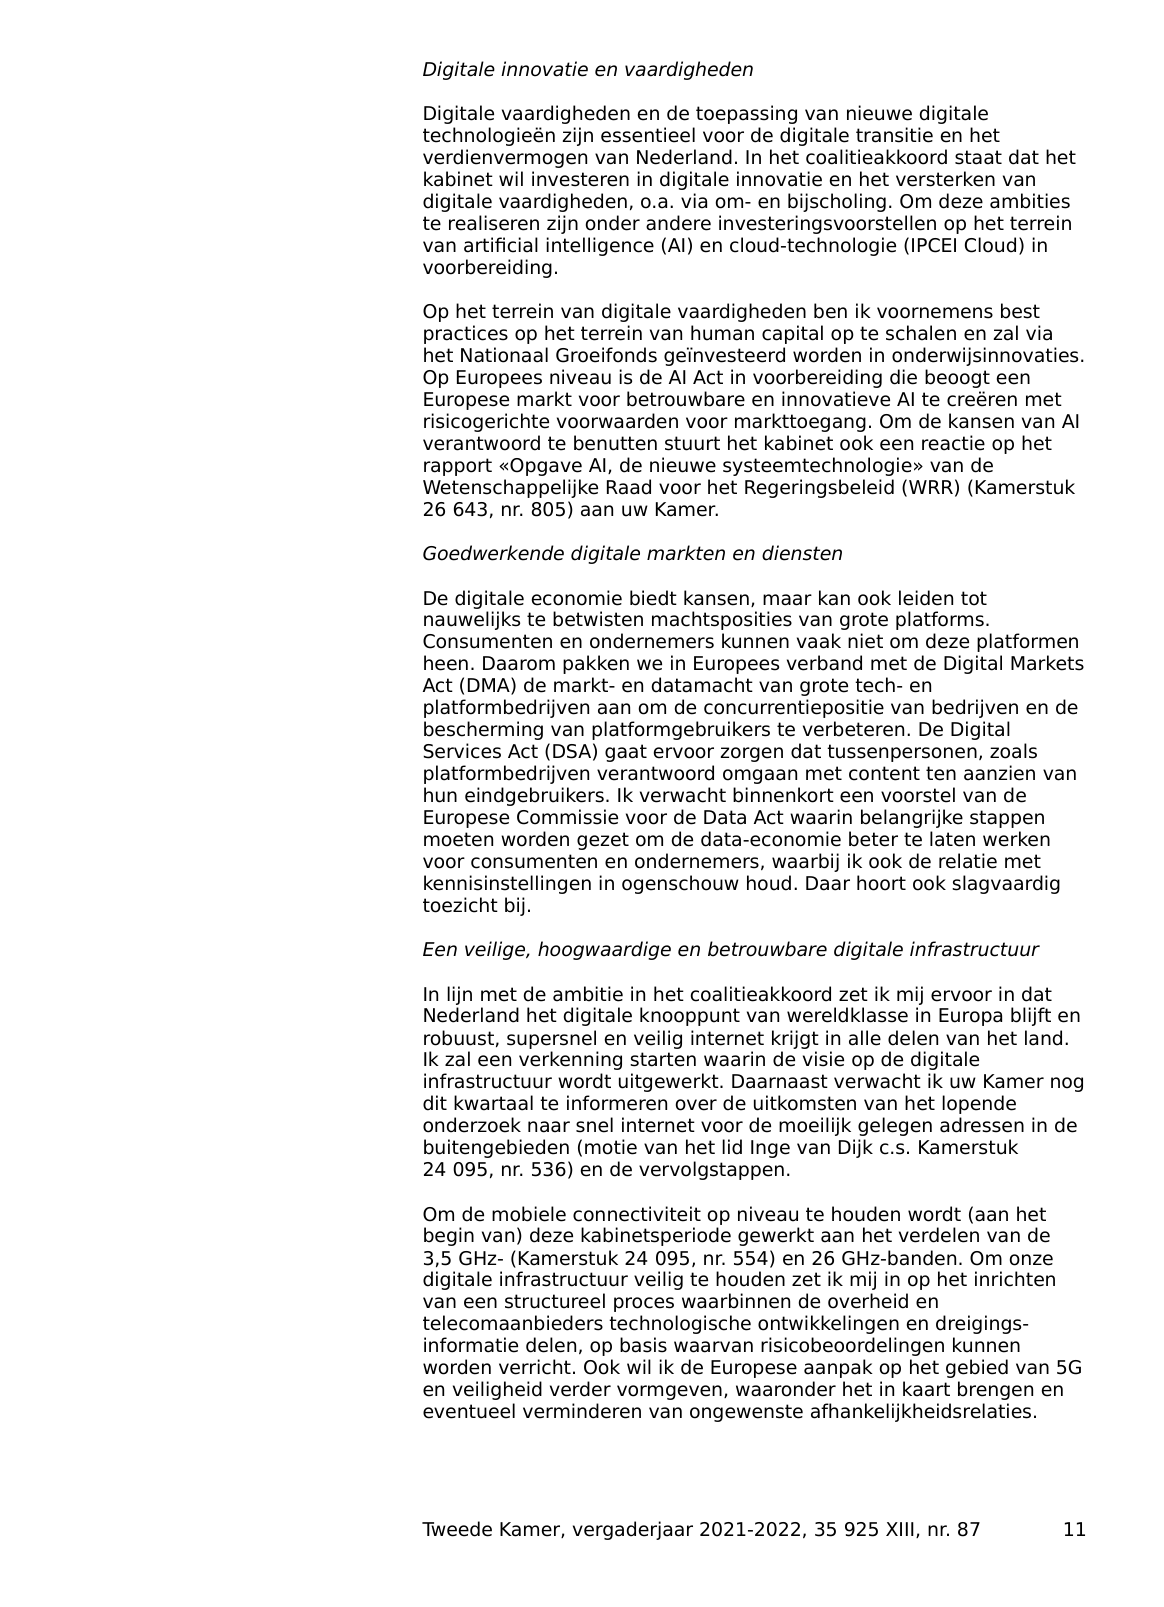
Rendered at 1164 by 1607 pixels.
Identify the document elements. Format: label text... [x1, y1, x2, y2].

text Op het terrein van digitale vaardigheden ben ik voornemens best practices op het terrein van human capital op te schalen en zal via het Nationaal Groeifonds geïnvesteerd worden in onderwijsinnovaties. Op Europees niveau is de AI Act in voorbereiding die beoogt een Europese markt voor betrouwbare en innovatieve AI te creëren met risicogerichte voorwaarden voor markttoegang. Om de kansen van AI verantwoord te benutten stuurt het kabinet ook een reactie op het rapport «Opgave AI, de nieuwe systeemtechnologie» van de Wetenschappelijke Raad voor het Regeringsbeleid (WRR) (Kamerstuk 26 643, nr. 805) aan uw Kamer. [422, 301, 1087, 521]
text De digitale economie biedt kansen, maar kan ook leiden tot nauwelijks te betwisten machtsposities van grote platforms. Consumenten en ondernemers kunnen vaak niet om deze platformen heen. Daarom pakken we in Europees verband met de Digital Markets Act (DMA) de markt- en datamacht van grote tech- en platformbedrijven aan om de concurrentiepositie van bedrijven en de bescherming van platformgebruikers te verbeteren. De Digital Services Act (DSA) gaat ervoor zorgen dat tussenpersonen, zoals platformbedrijven verantwoord omgaan met content ten aanzien van hun eindgebruikers. Ik verwacht binnenkort een voorstel van de Europese Commissie voor de Data Act waarin belangrijke stappen moeten worden gezet om de data-economie beter te laten werken voor consumenten en ondernemers, waarbij ik ook de relatie met kennisinstellingen in ogenschouw houd. Daar hoort ook slagvaardig toezicht bij. [422, 587, 1087, 917]
subtitle Een veilige, hoogwaardige en betrouwbare digitale infrastructuur [422, 939, 1087, 961]
subtitle Digitale innovatie en vaardigheden [422, 59, 1087, 81]
subtitle Goedwerkende digitale markten en diensten [422, 543, 1087, 565]
text In lijn met de ambitie in het coalitieakkoord zet ik mij ervoor in dat Nederland het digitale knooppunt van wereldklasse in Europa blijft en robuust, supersnel en veilig internet krijgt in alle delen van het land. Ik zal een verkenning starten waarin de visie op de digitale infrastructuur wordt uitgewerkt. Daarnaast verwacht ik uw Kamer nog dit kwartaal te informeren over de uitkomsten van het lopende onderzoek naar snel internet voor de moeilijk gelegen adressen in de buitengebieden (motie van het lid Inge van Dijk c.s. Kamerstuk 24 095, nr. 536) en de vervolgstappen. [422, 983, 1087, 1181]
text Digitale vaardigheden en de toepassing van nieuwe digitale technologieën zijn essentieel voor de digitale transitie en het verdienvermogen van Nederland. In het coalitieakkoord staat dat het kabinet wil investeren in digitale innovatie en het versterken van digitale vaardigheden, o.a. via om- en bijscholing. Om deze ambities te realiseren zijn onder andere investeringsvoorstellen op het terrein van artificial intelligence (AI) en cloud-technologie (IPCEI Cloud) in voorbereiding. [422, 103, 1087, 279]
text Om de mobiele connectiviteit op niveau te houden wordt (aan het begin van) deze kabinetsperiode gewerkt aan het verdelen van de 3,5 GHz- (Kamerstuk 24 095, nr. 554) en 26 GHz-banden. Om onze digitale infrastructuur veilig te houden zet ik mij in op het inrichten van een structureel proces waarbinnen de overheid en telecomaanbieders technologische ontwikkelingen en dreigings-informatie delen, op basis waarvan risicobeoordelingen kunnen worden verricht. Ook wil ik de Europese aanpak op het gebied van 5G en veiligheid verder vormgeven, waaronder het in kaart brengen en eventueel verminderen van ongewenste afhankelijkheidsrelaties. [422, 1203, 1087, 1423]
